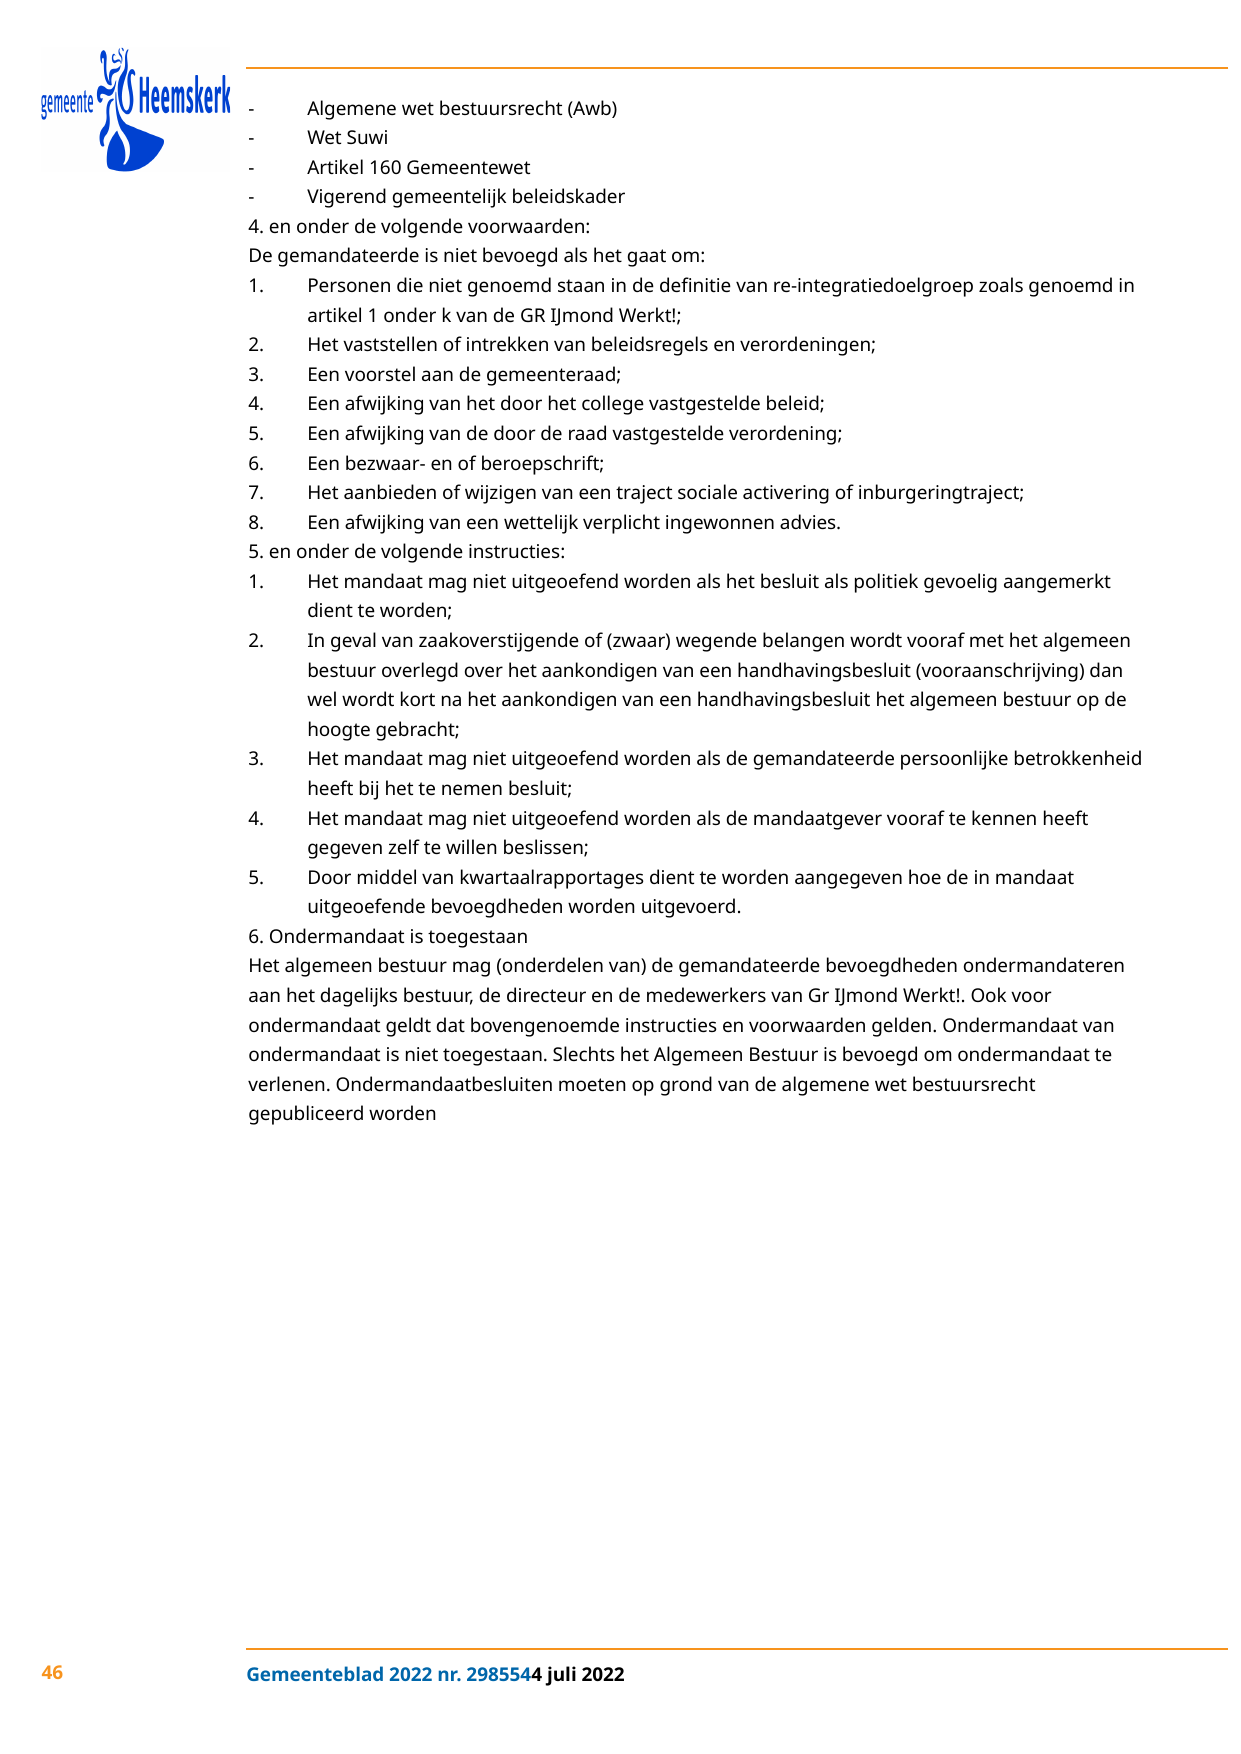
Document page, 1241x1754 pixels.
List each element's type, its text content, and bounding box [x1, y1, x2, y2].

list In geval van zaakoverstijgende of (zwaar) wegende belangen wordt vooraf met het algemeen bestuur overlegd over het aankondigen van een handhavingsbesluit (vooraanschrijving) dan wel wordt kort na het aankondigen van een handhavingsbesluit het algemeen bestuur op de hoogte gebracht; [248, 627, 1152, 742]
text Het algemeen bestuur mag (onderdelen van) de gemandateerde bevoegdheden ondermandateren aan het dagelijks bestuur, de directeur en de medewerkers van Gr IJmond Werkt!. Ook voor ondermandaat geldt dat bovengenoemde instructies en voorwaarden gelden. Ondermandaat van ondermandaat is niet toegestaan. Slechts het Algemeen Bestuur is bevoegd om ondermandaat te verlenen. Ondermandaatbesluiten moeten op grond van de algemene wet bestuursrecht gepubliceerd worden [248, 953, 1152, 1126]
text De gemandateerde is niet bevoegd als het gaat om: [248, 243, 1152, 268]
list Het mandaat mag niet uitgeoefend worden als het besluit als politiek gevoelig aangemerkt dient te worden; [248, 568, 1152, 623]
list Artikel 160 Gemeentewet [248, 154, 1152, 180]
text 5. en onder de volgende instructies: [248, 538, 1152, 564]
list Wet Suwi [248, 124, 1152, 150]
picture [41, 47, 231, 172]
list Een voorstel aan de gemeenteraad; [248, 361, 1152, 387]
list Door middel van kwartaalrapportages dient te worden aangegeven hoe de in mandaat uitgeoefende bevoegdheden worden uitgevoerd. [248, 864, 1152, 919]
list Het vaststellen of intrekken van beleidsregels en verordeningen; [248, 331, 1152, 357]
list Een afwijking van de door de raad vastgestelde verordening; [248, 420, 1152, 446]
text 4. en onder de volgende voorwaarden: [248, 213, 1152, 239]
text 6. Ondermandaat is toegestaan [248, 923, 1152, 949]
list Een bezwaar- en of beroepschrift; [248, 450, 1152, 476]
list Personen die niet genoemd staan in de definitie van re-integratiedoelgroep zoals genoemd in artikel 1 onder k van de GR IJmond Werkt!; [248, 272, 1152, 328]
list Het aanbieden of wijzigen van een traject sociale activering of inburgeringtraject; [248, 479, 1152, 505]
list Een afwijking van een wettelijk verplicht ingewonnen advies. [248, 509, 1152, 535]
list Algemene wet bestuursrecht (Awb) [248, 95, 1152, 121]
list Een afwijking van het door het college vastgestelde beleid; [248, 391, 1152, 416]
list Vigerend gemeentelijk beleidskader [248, 183, 1152, 209]
list Het mandaat mag niet uitgeoefend worden als de gemandateerde persoonlijke betrokkenheid heeft bij het te nemen besluit; [248, 746, 1152, 801]
list Het mandaat mag niet uitgeoefend worden als de mandaatgever vooraf te kennen heeft gegeven zelf te willen beslissen; [248, 805, 1152, 860]
